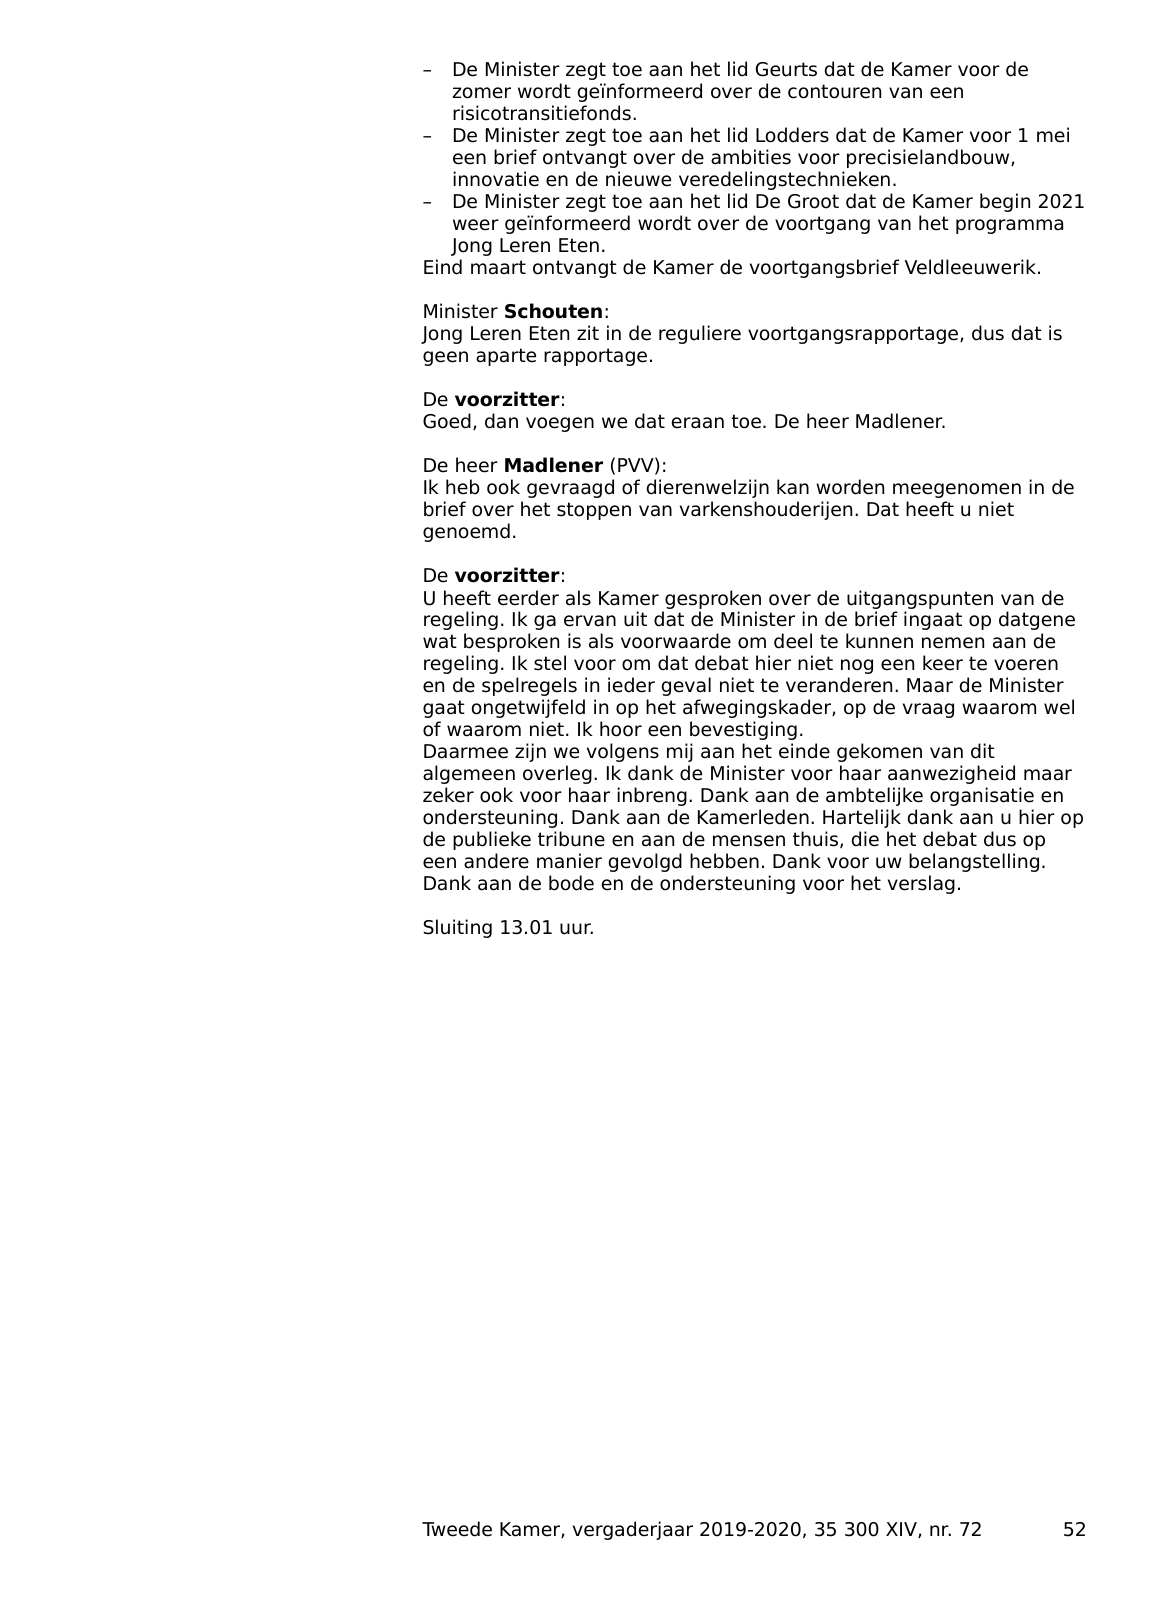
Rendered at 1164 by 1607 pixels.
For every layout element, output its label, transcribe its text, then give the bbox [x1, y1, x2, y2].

text – De Minister zegt toe aan het lid Lodders dat de Kamer voor 1 mei een brief ontvangt over de ambities voor precisielandbouw, innovatie en de nieuwe veredelingstechnieken. [422, 125, 1087, 191]
text De heer Madlener (PVV): [422, 455, 1087, 477]
text – De Minister zegt toe aan het lid De Groot dat de Kamer begin 2021 weer geïnformeerd wordt over de voortgang van het programma Jong Leren Eten. [422, 191, 1087, 257]
text Jong Leren Eten zit in de reguliere voortgangsrapportage, dus dat is geen aparte rapportage. [422, 323, 1087, 367]
text Eind maart ontvangt de Kamer de voortgangsbrief Veldleeuwerik. [422, 257, 1087, 279]
text Daarmee zijn we volgens mij aan het einde gekomen van dit algemeen overleg. Ik dank de Minister voor haar aanwezigheid maar zeker ook voor haar inbreng. Dank aan de ambtelijke organisatie en ondersteuning. Dank aan de Kamerleden. Hartelijk dank aan u hier op de publieke tribune en aan de mensen thuis, die het debat dus op een andere manier gevolgd hebben. Dank voor uw belangstelling. Dank aan de bode en de ondersteuning voor het verslag. [422, 741, 1087, 895]
text Sluiting 13.01 uur. [422, 917, 1087, 939]
text – De Minister zegt toe aan het lid Geurts dat de Kamer voor de zomer wordt geïnformeerd over de contouren van een risicotransitiefonds. [422, 59, 1087, 125]
text De voorzitter: [422, 565, 1087, 587]
text Goed, dan voegen we dat eraan toe. De heer Madlener. [422, 411, 1087, 433]
text Minister Schouten: [422, 301, 1087, 323]
text U heeft eerder als Kamer gesproken over de uitgangspunten van de regeling. Ik ga ervan uit dat de Minister in de brief ingaat op datgene wat besproken is als voorwaarde om deel te kunnen nemen aan de regeling. Ik stel voor om dat debat hier niet nog een keer te voeren en de spelregels in ieder geval niet te veranderen. Maar de Minister gaat ongetwijfeld in op het afwegingskader, op de vraag waarom wel of waarom niet. Ik hoor een bevestiging. [422, 587, 1087, 741]
text De voorzitter: [422, 389, 1087, 411]
text Ik heb ook gevraagd of dierenwelzijn kan worden meegenomen in de brief over het stoppen van varkenshouderijen. Dat heeft u niet genoemd. [422, 477, 1087, 543]
